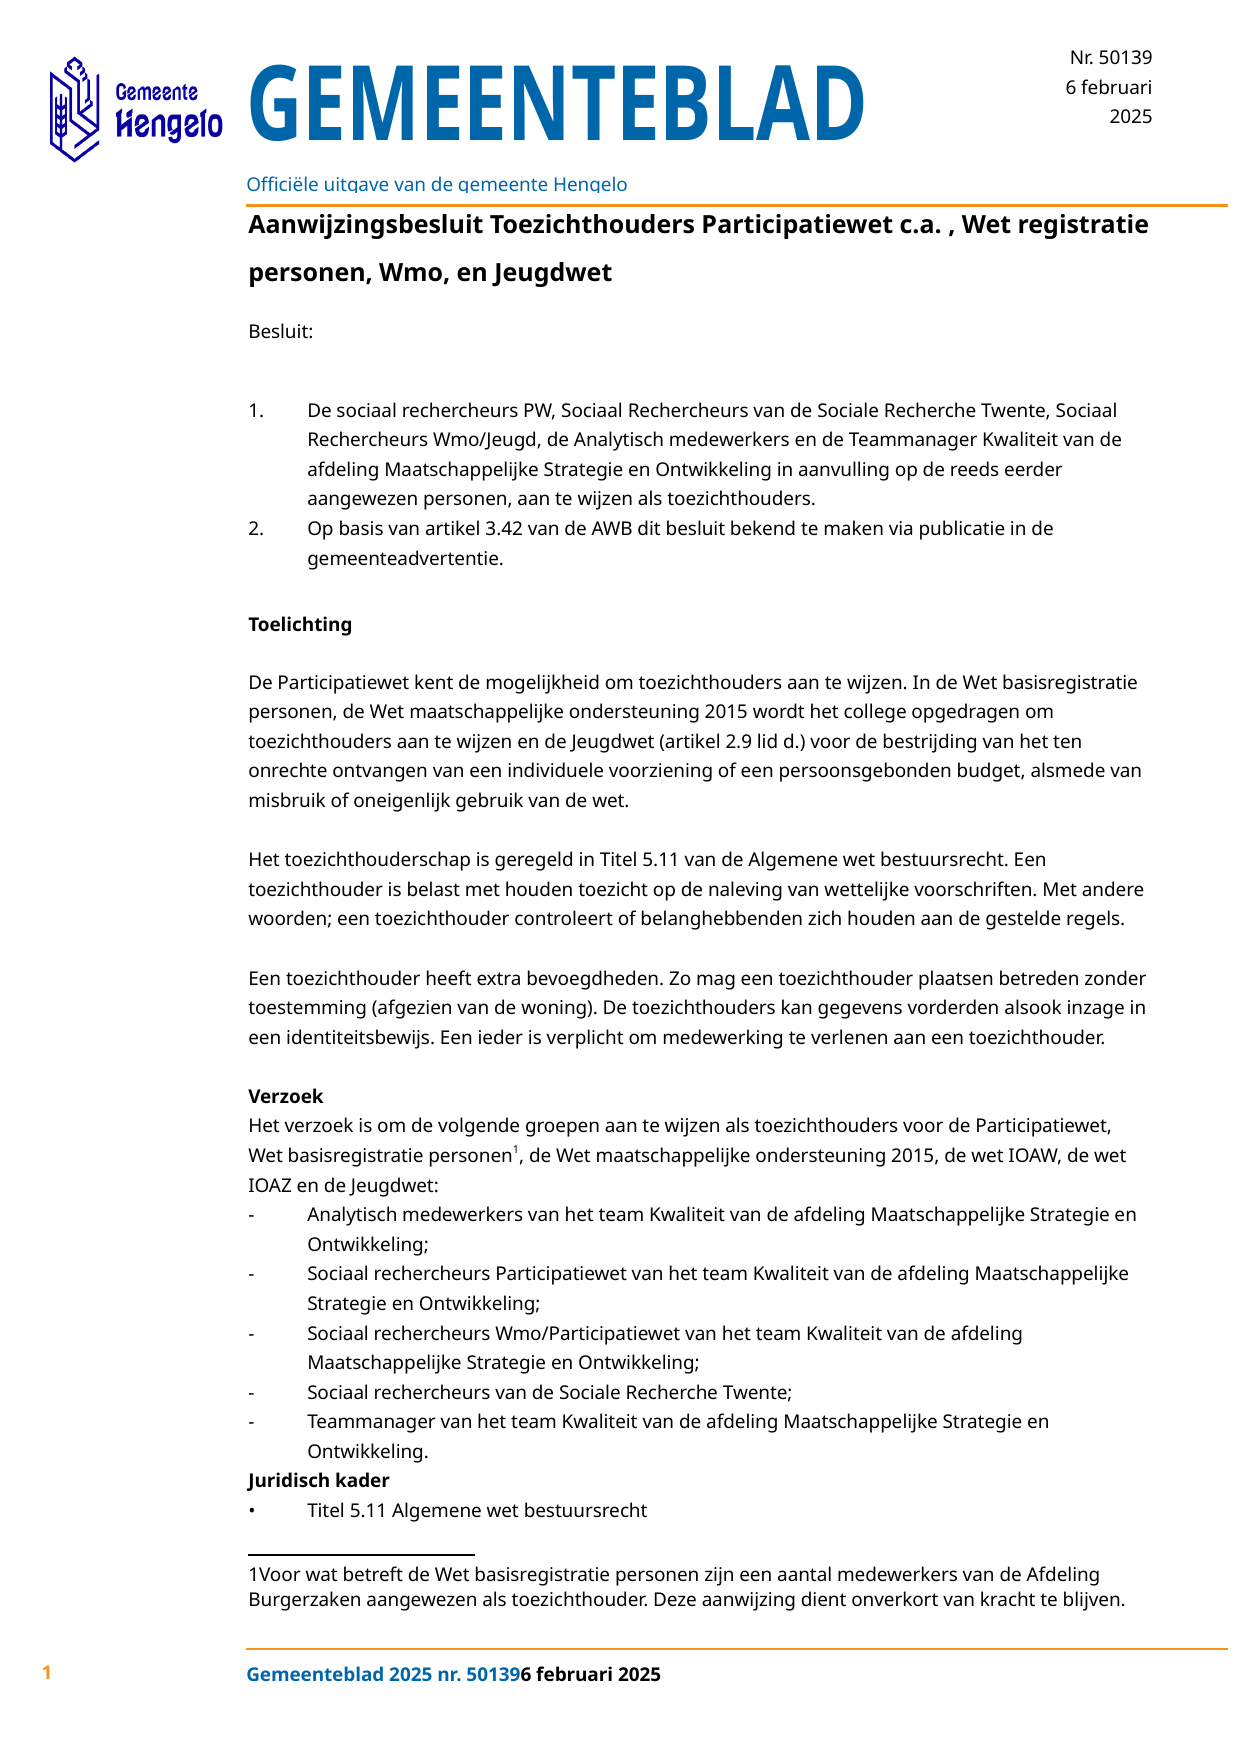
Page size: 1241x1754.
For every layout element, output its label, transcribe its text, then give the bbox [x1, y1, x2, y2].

list De sociaal rechercheurs PW, Sociaal Rechercheurs van de Sociale Recherche Twente, Sociaal Rechercheurs Wmo/Jeugd, de Analytisch medewerkers en de Teammanager Kwaliteit van de afdeling Maatschappelijke Strategie en Ontwikkeling in aanvulling op de reeds eerder aangewezen personen, aan te wijzen als toezichthouders. [248, 397, 1152, 511]
text Een toezichthouder heeft extra bevoegdheden. Zo mag een toezichthouder plaatsen betreden zonder toestemming (afgezien van de woning). De toezichthouders kan gegevens vorderden alsook inzage in een identiteitsbewijs. Een ieder is verplicht om medewerking te verlenen aan een toezichthouder. [248, 965, 1152, 1049]
text Toelichting [248, 600, 1152, 640]
list Titel 5.11 Algemene wet bestuursrecht [248, 1497, 1152, 1523]
list Teammanager van het team Kwaliteit van de afdeling Maatschappelijke Strategie en Ontwikkeling. [248, 1408, 1152, 1464]
list Sociaal rechercheurs van de Sociale Recherche Twente; [248, 1379, 1152, 1404]
list Sociaal rechercheurs Wmo/Participatiewet van het team Kwaliteit van de afdeling Maatschappelijke Strategie en Ontwikkeling; [248, 1320, 1152, 1375]
list Analytisch medewerkers van het team Kwaliteit van de afdeling Maatschappelijke Strategie en Ontwikkeling; [248, 1201, 1152, 1257]
text De Participatiewet kent de mogelijkheid om toezichthouders aan te wijzen. In de Wet basisregistratie personen, de Wet maatschappelijke ondersteuning 2015 wordt het college opgedragen om toezichthouders aan te wijzen en de Jeugdwet (artikel 2.9 lid d.) voor de bestrijding van het ten onrechte ontvangen van een individuele voorziening of een persoonsgebonden budget, alsmede van misbruik of oneigenlijk gebruik van de wet. [248, 669, 1152, 813]
text Besluit: [248, 318, 1152, 344]
text Juridisch kader [248, 1468, 1152, 1493]
list Op basis van artikel 3.42 van de AWB dit besluit bekend te maken via publicatie in de gemeenteadvertentie. [248, 515, 1152, 570]
text Het toezichthouderschap is geregeld in Titel 5.11 van de Algemene wet bestuursrecht. Een toezichthouder is belast met houden toezicht op de naleving van wettelijke voorschriften. Met andere woorden; een toezichthouder controleert of belanghebbenden zich houden aan de gestelde regels. [248, 846, 1152, 931]
text Het verzoek is om de volgende groepen aan te wijzen als toezichthouders voor de Participatiewet, Wet basisregistratie personen, de Wet maatschappelijke ondersteuning 2015, de wet IOAW, de wet IOAZ en de Jeugdwet: [248, 1113, 1152, 1197]
list Sociaal rechercheurs Participatiewet van het team Kwaliteit van de afdeling Maatschappelijke Strategie en Ontwikkeling; [248, 1261, 1152, 1316]
text Voor wat betreft de Wet basisregistratie personen zijn een aantal medewerkers van de Afdeling Burgerzaken aangewezen als toezichthouder. Deze aanwijzing dient onverkort van kracht te blijven. [248, 1561, 1152, 1612]
text Aanwijzingsbesluit Toezichthouders Participatiewet c.a. , Wet registratie personen, Wmo, en Jeugdwet [248, 207, 1152, 288]
text Verzoek [248, 1083, 1152, 1109]
picture [41, 47, 231, 172]
